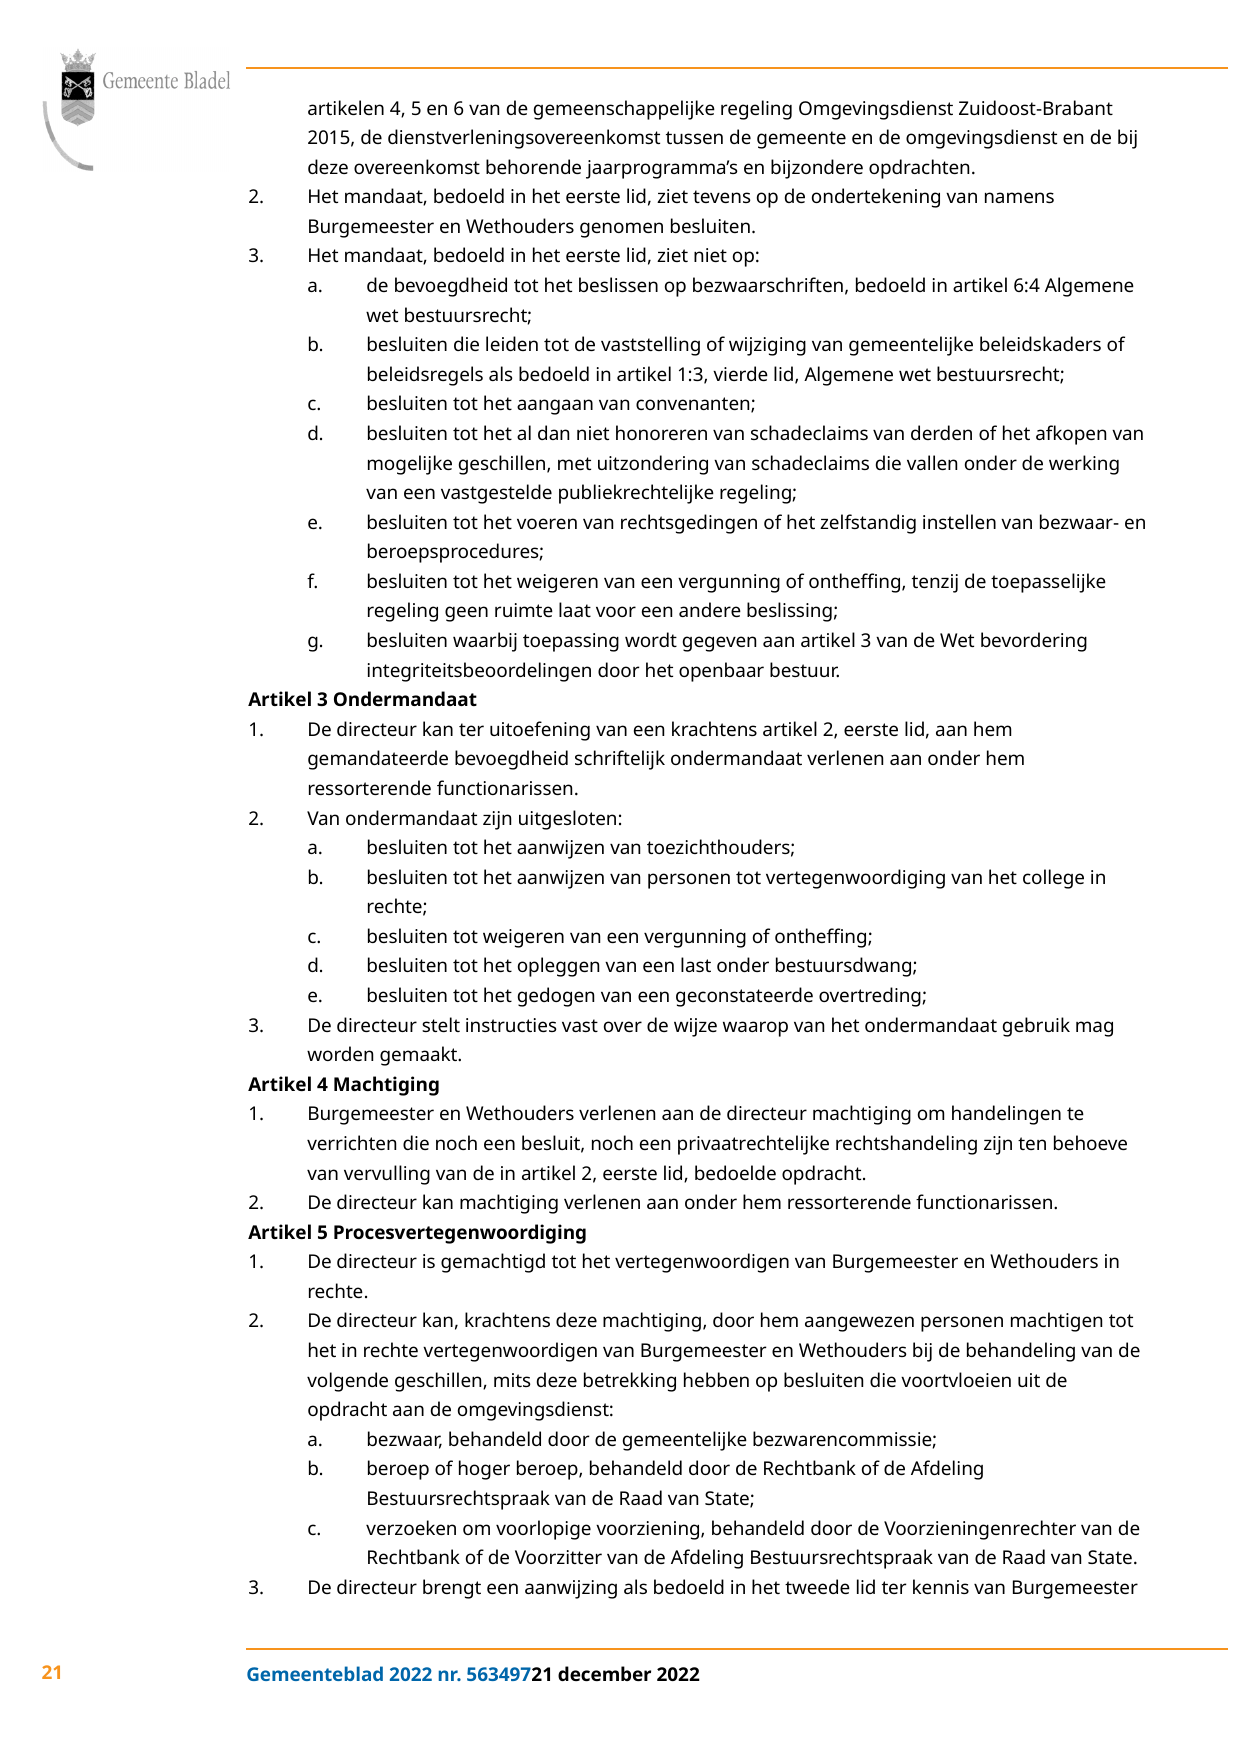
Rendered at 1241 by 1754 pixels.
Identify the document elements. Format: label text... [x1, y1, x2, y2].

list bezwaar, behandeld door de gemeentelijke bezwarencommissie; [307, 1426, 1152, 1452]
list De directeur stelt instructies vast over de wijze waarop van het ondermandaat gebruik mag worden gemaakt. [248, 1012, 1152, 1067]
list besluiten tot het voeren van rechtsgedingen of het zelfstandig instellen van bezwaar- en beroepsprocedures; [307, 509, 1152, 564]
list besluiten waarbij toepassing wordt gegeven aan artikel 3 van de Wet bevordering integriteitsbeoordelingen door het openbaar bestuur. [307, 627, 1152, 683]
text Artikel 3 Ondermandaat [248, 686, 1152, 712]
picture [41, 47, 231, 172]
list verzoeken om voorlopige voorziening, behandeld door de Voorzieningenrechter van de Rechtbank of de Voorzitter van de Afdeling Bestuursrechtspraak van de Raad van State. [307, 1515, 1152, 1570]
list De directeur kan ter uitoefening van een krachtens artikel 2, eerste lid, aan hem gemandateerde bevoegdheid schriftelijk ondermandaat verlenen aan onder hem ressorterende functionarissen. [248, 716, 1152, 801]
list de bevoegdheid tot het beslissen op bezwaarschriften, bedoeld in artikel 6:4 Algemene wet bestuursrecht; [307, 272, 1152, 328]
list De directeur brengt een aanwijzing als bedoeld in het tweede lid ter kennis van Burgemeester [248, 1574, 1152, 1600]
list De directeur kan machtiging verlenen aan onder hem ressorterende functionarissen. [248, 1189, 1152, 1215]
list Het mandaat, bedoeld in het eerste lid, ziet tevens op de ondertekening van namens Burgemeester en Wethouders genomen besluiten. [248, 183, 1152, 239]
list Het mandaat, bedoeld in het eerste lid, ziet niet op: [248, 243, 1152, 268]
list De directeur kan, krachtens deze machtiging, door hem aangewezen personen machtigen tot het in rechte vertegenwoordigen van Burgemeester en Wethouders bij de behandeling van de volgende geschillen, mits deze betrekking hebben op besluiten die voortvloeien uit de opdracht aan de omgevingsdienst: [248, 1308, 1152, 1422]
text Artikel 4 Machtiging [248, 1071, 1152, 1097]
list Van ondermandaat zijn uitgesloten: [248, 805, 1152, 831]
list beroep of hoger beroep, behandeld door de Rechtbank of de Afdeling Bestuursrechtspraak van de Raad van State; [307, 1456, 1152, 1511]
list artikelen 4, 5 en 6 van de gemeenschappelijke regeling Omgevingsdienst Zuidoost-Brabant 2015, de dienstverleningsovereenkomst tussen de gemeente en de omgevingsdienst en de bij deze overeenkomst behorende jaarprogramma’s en bijzondere opdrachten. [248, 95, 1152, 180]
list besluiten tot het opleggen van een last onder bestuursdwang; [307, 953, 1152, 978]
list besluiten tot het al dan niet honoreren van schadeclaims van derden of het afkopen van mogelijke geschillen, met uitzondering van schadeclaims die vallen onder de werking van een vastgestelde publiekrechtelijke regeling; [307, 420, 1152, 505]
list Burgemeester en Wethouders verlenen aan de directeur machtiging om handelingen te verrichten die noch een besluit, noch een privaatrechtelijke rechtshandeling zijn ten behoeve van vervulling van de in artikel 2, eerste lid, bedoelde opdracht. [248, 1101, 1152, 1186]
list besluiten tot het weigeren van een vergunning of ontheffing, tenzij de toepasselijke regeling geen ruimte laat voor een andere beslissing; [307, 568, 1152, 623]
list De directeur is gemachtigd tot het vertegenwoordigen van Burgemeester en Wethouders in rechte. [248, 1248, 1152, 1304]
list besluiten tot het aanwijzen van toezichthouders; [307, 834, 1152, 860]
list besluiten tot weigeren van een vergunning of ontheffing; [307, 923, 1152, 949]
text Artikel 5 Procesvertegenwoordiging [248, 1219, 1152, 1245]
list besluiten tot het aangaan van convenanten; [307, 391, 1152, 416]
list besluiten tot het aanwijzen van personen tot vertegenwoordiging van het college in rechte; [307, 864, 1152, 919]
list besluiten die leiden tot de vaststelling of wijziging van gemeentelijke beleidskaders of beleidsregels als bedoeld in artikel 1:3, vierde lid, Algemene wet bestuursrecht; [307, 331, 1152, 387]
list besluiten tot het gedogen van een geconstateerde overtreding; [307, 982, 1152, 1008]
